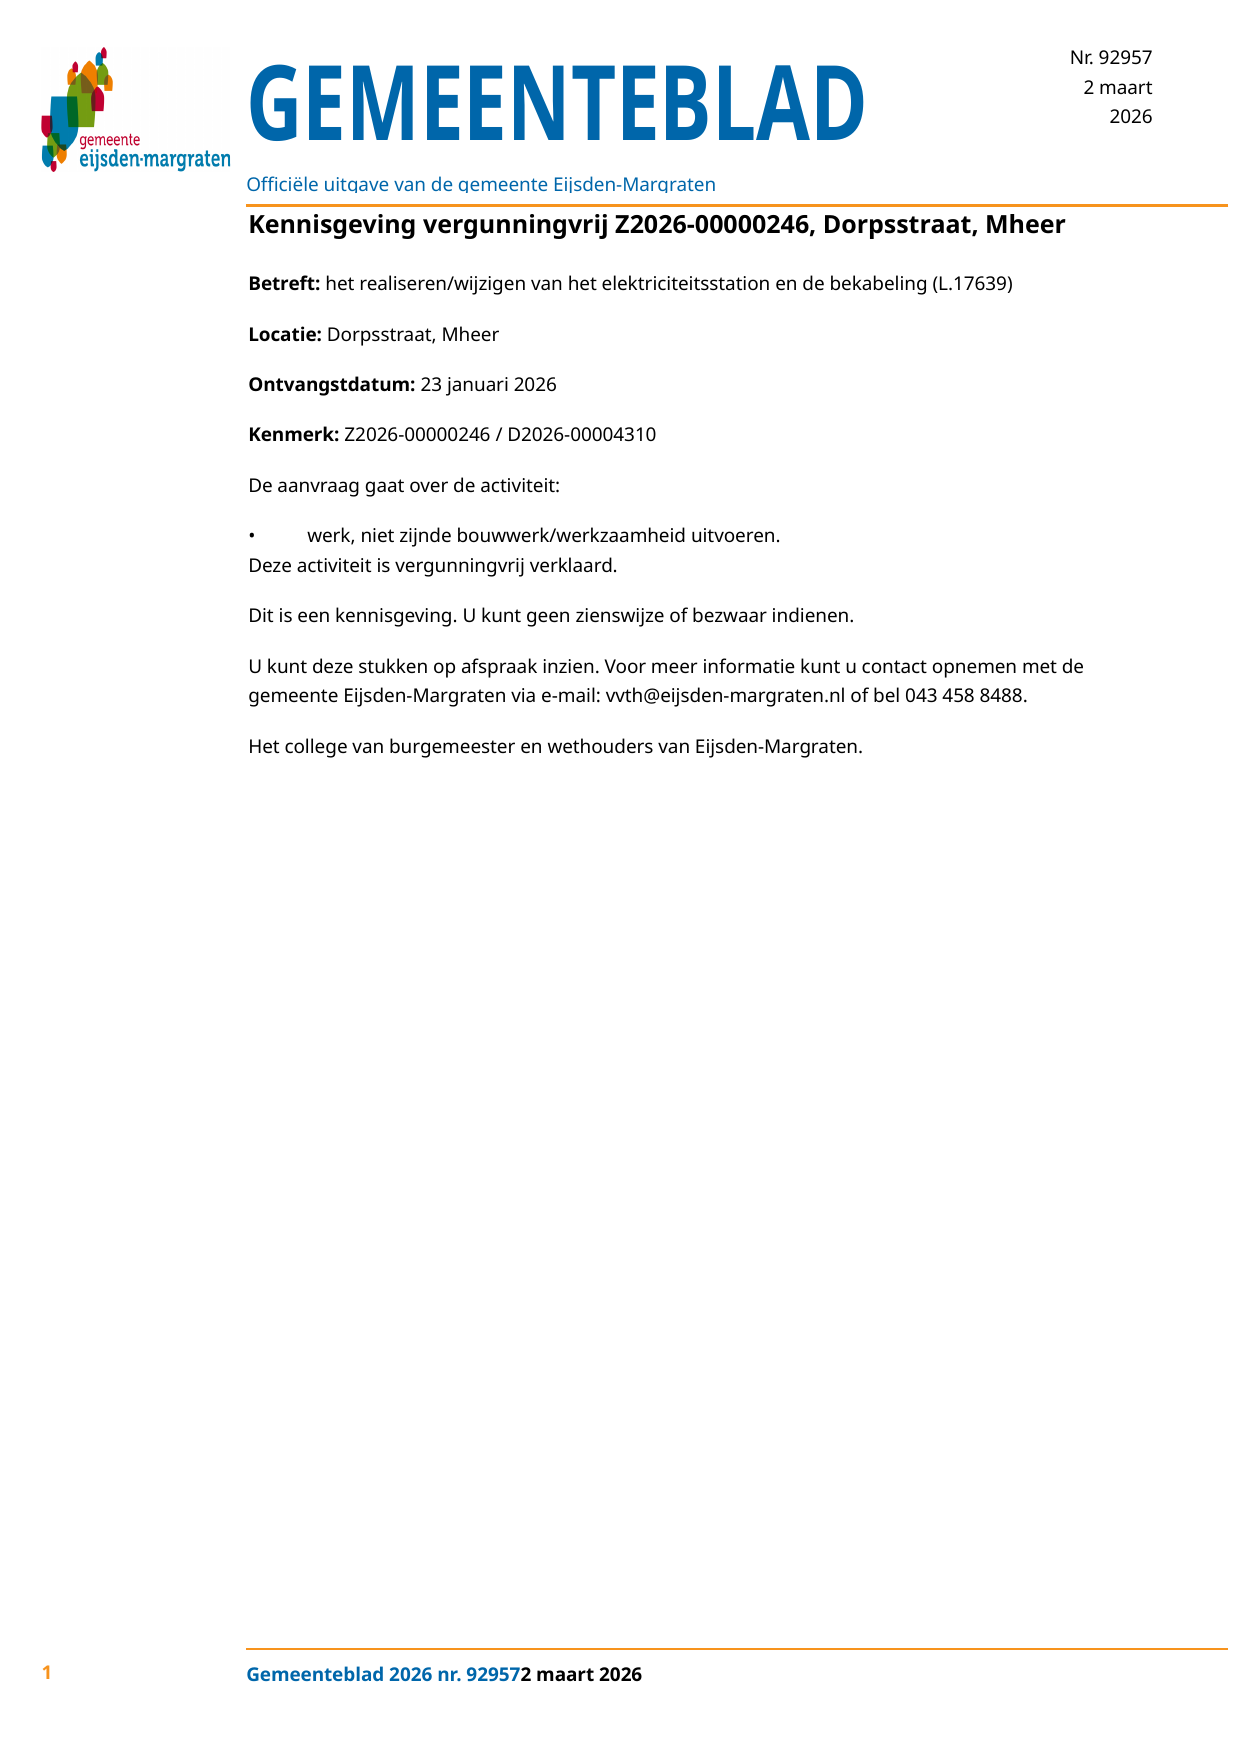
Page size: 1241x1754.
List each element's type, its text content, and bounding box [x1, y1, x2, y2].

text Deze activiteit is vergunningvrij verklaard. [248, 552, 1152, 578]
text Dit is een kennisgeving. U kunt geen zienswijze of bezwaar indienen. [248, 602, 1152, 628]
text Kennisgeving vergunningvrij Z2026-00000246, Dorpsstraat, Mheer [248, 207, 1152, 241]
text Locatie: Dorpsstraat, Mheer [248, 321, 1152, 346]
text Betreft: het realiseren/wijzigen van het elektriciteitsstation en de bekabeling (L.17639) [248, 270, 1152, 296]
picture [41, 47, 231, 172]
text De aanvraag gaat over de activiteit: [248, 472, 1152, 498]
text Het college van burgemeester en wethouders van Eijsden-Margraten. [248, 733, 1152, 758]
text Ontvangstdatum: 23 januari 2026 [248, 371, 1152, 397]
text U kunt deze stukken op afspraak inzien. Voor meer informatie kunt u contact opnemen met de gemeente Eijsden-Margraten via e-mail: vvth@eijsden-margraten.nl of bel 043 458 8488. [248, 653, 1152, 708]
list werk, niet zijnde bouwwerk/werkzaamheid uitvoeren. [248, 522, 1152, 548]
text Kenmerk: Z2026-00000246 / D2026-00004310 [248, 422, 1152, 447]
